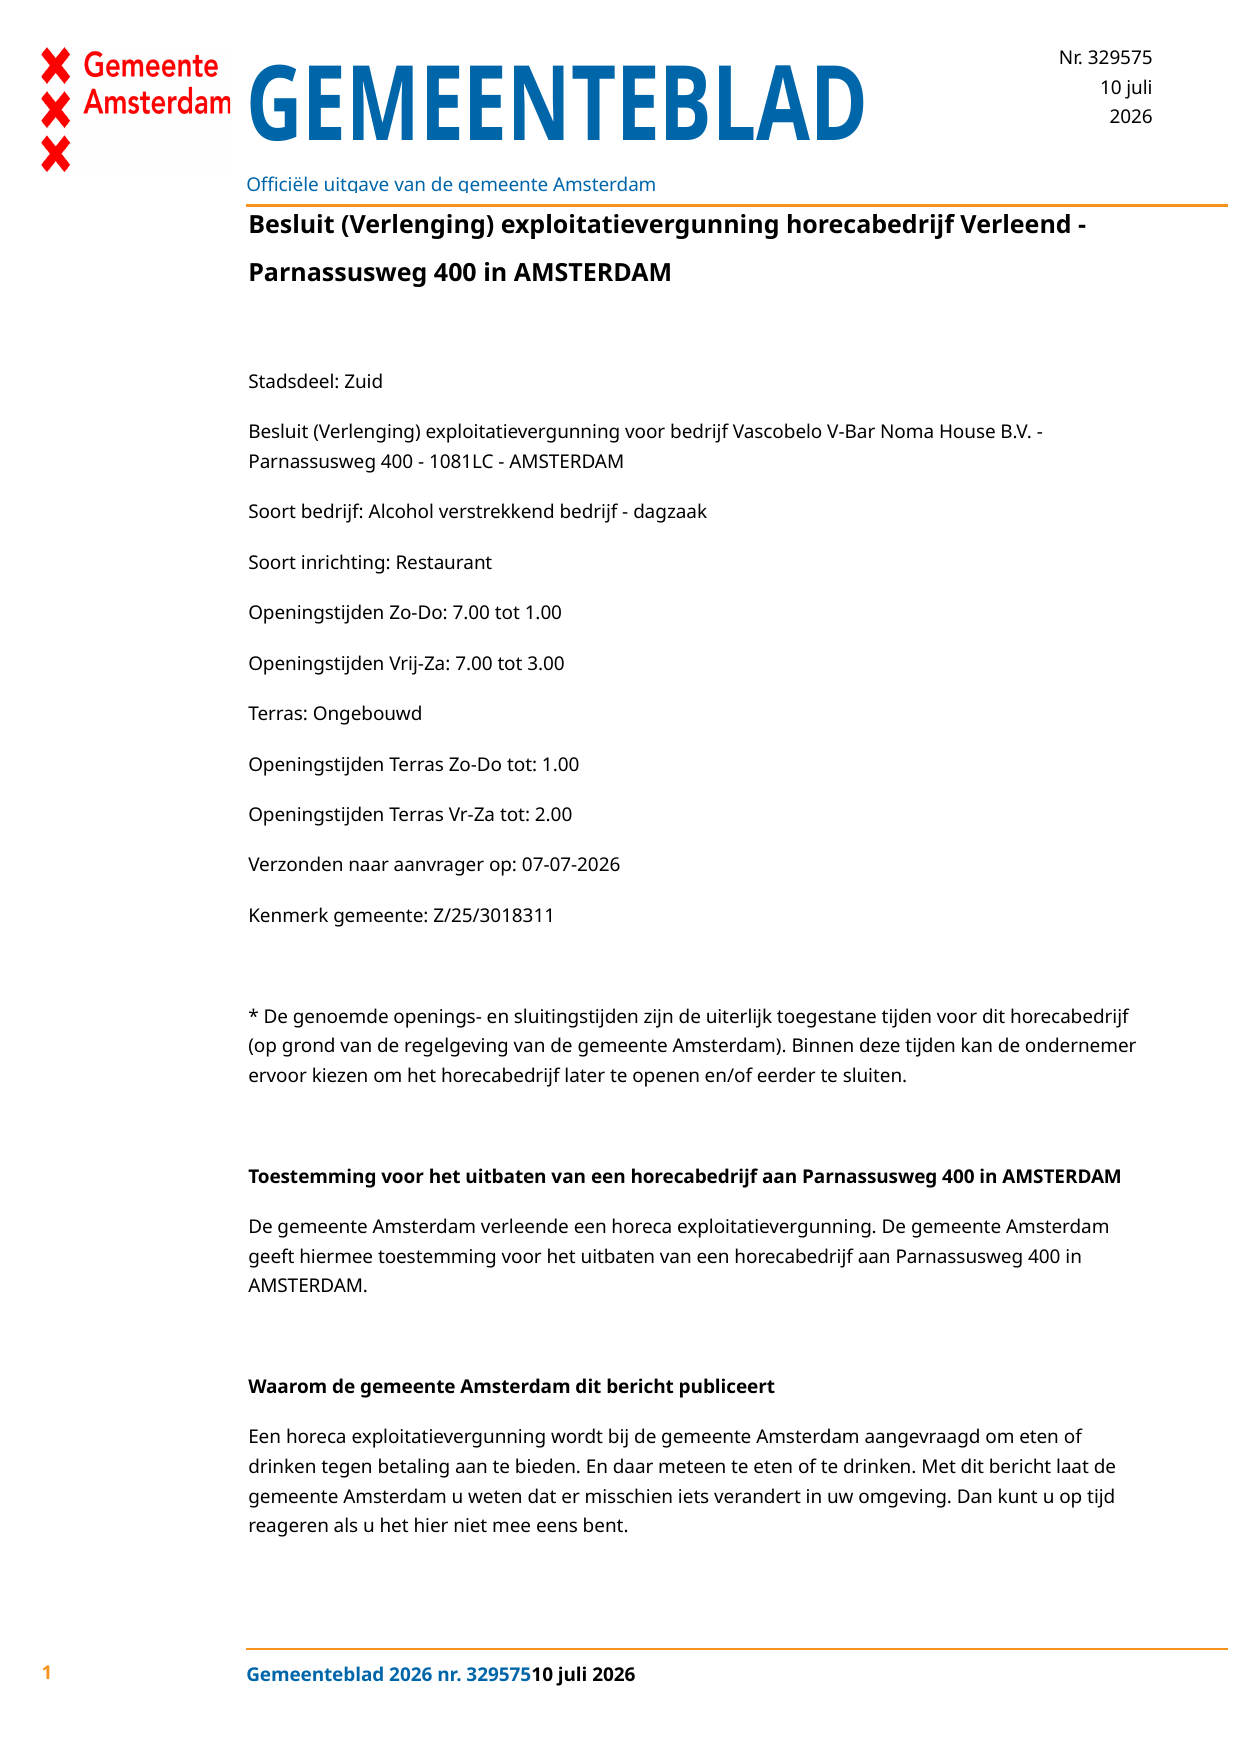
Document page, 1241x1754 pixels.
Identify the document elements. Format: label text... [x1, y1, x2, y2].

text Waarom de gemeente Amsterdam dit bericht publiceert [248, 1373, 1152, 1399]
text Toestemming voor het uitbaten van een horecabedrijf aan Parnassusweg 400 in AMSTERDAM [248, 1163, 1152, 1189]
text Soort inrichting: Restaurant [248, 549, 1152, 575]
text Besluit (Verlenging) exploitatievergunning horecabedrijf Verleend - Parnassusweg 400 in AMSTERDAM [248, 207, 1152, 288]
text De gemeente Amsterdam verleende een horeca exploitatievergunning. De gemeente Amsterdam geeft hiermee toestemming voor het uitbaten van een horecabedrijf aan Parnassusweg 400 in AMSTERDAM. [248, 1213, 1152, 1298]
picture [41, 47, 231, 172]
text Openingstijden Zo-Do: 7.00 tot 1.00 [248, 599, 1152, 625]
text Openingstijden Vrij-Za: 7.00 tot 3.00 [248, 650, 1152, 676]
text Terras: Ongebouwd [248, 700, 1152, 726]
text Openingstijden Terras Vr-Za tot: 2.00 [248, 801, 1152, 827]
text Openingstijden Terras Zo-Do tot: 1.00 [248, 751, 1152, 777]
text Kenmerk gemeente: Z/25/3018311 [248, 902, 1152, 928]
text Verzonden naar aanvrager op: 07-07-2026 [248, 852, 1152, 877]
text * De genoemde openings- en sluitingstijden zijn de uiterlijk toegestane tijden voor dit horecabedrijf (op grond van de regelgeving van de gemeente Amsterdam). Binnen deze tijden kan de ondernemer ervoor kiezen om het horecabedrijf later te openen en/of eerder te sluiten. [248, 1003, 1152, 1088]
text Een horeca exploitatievergunning wordt bij de gemeente Amsterdam aangevraagd om eten of drinken tegen betaling aan te bieden. En daar meteen te eten of te drinken. Met dit bericht laat de gemeente Amsterdam u weten dat er misschien iets verandert in uw omgeving. Dan kunt u op tijd reageren als u het hier niet mee eens bent. [248, 1424, 1152, 1538]
text Besluit (Verlenging) exploitatievergunning voor bedrijf Vascobelo V-Bar Noma House B.V. - Parnassusweg 400 - 1081LC - AMSTERDAM [248, 419, 1152, 474]
text Soort bedrijf: Alcohol verstrekkend bedrijf - dagzaak [248, 499, 1152, 524]
text Stadsdeel: Zuid [248, 368, 1152, 394]
